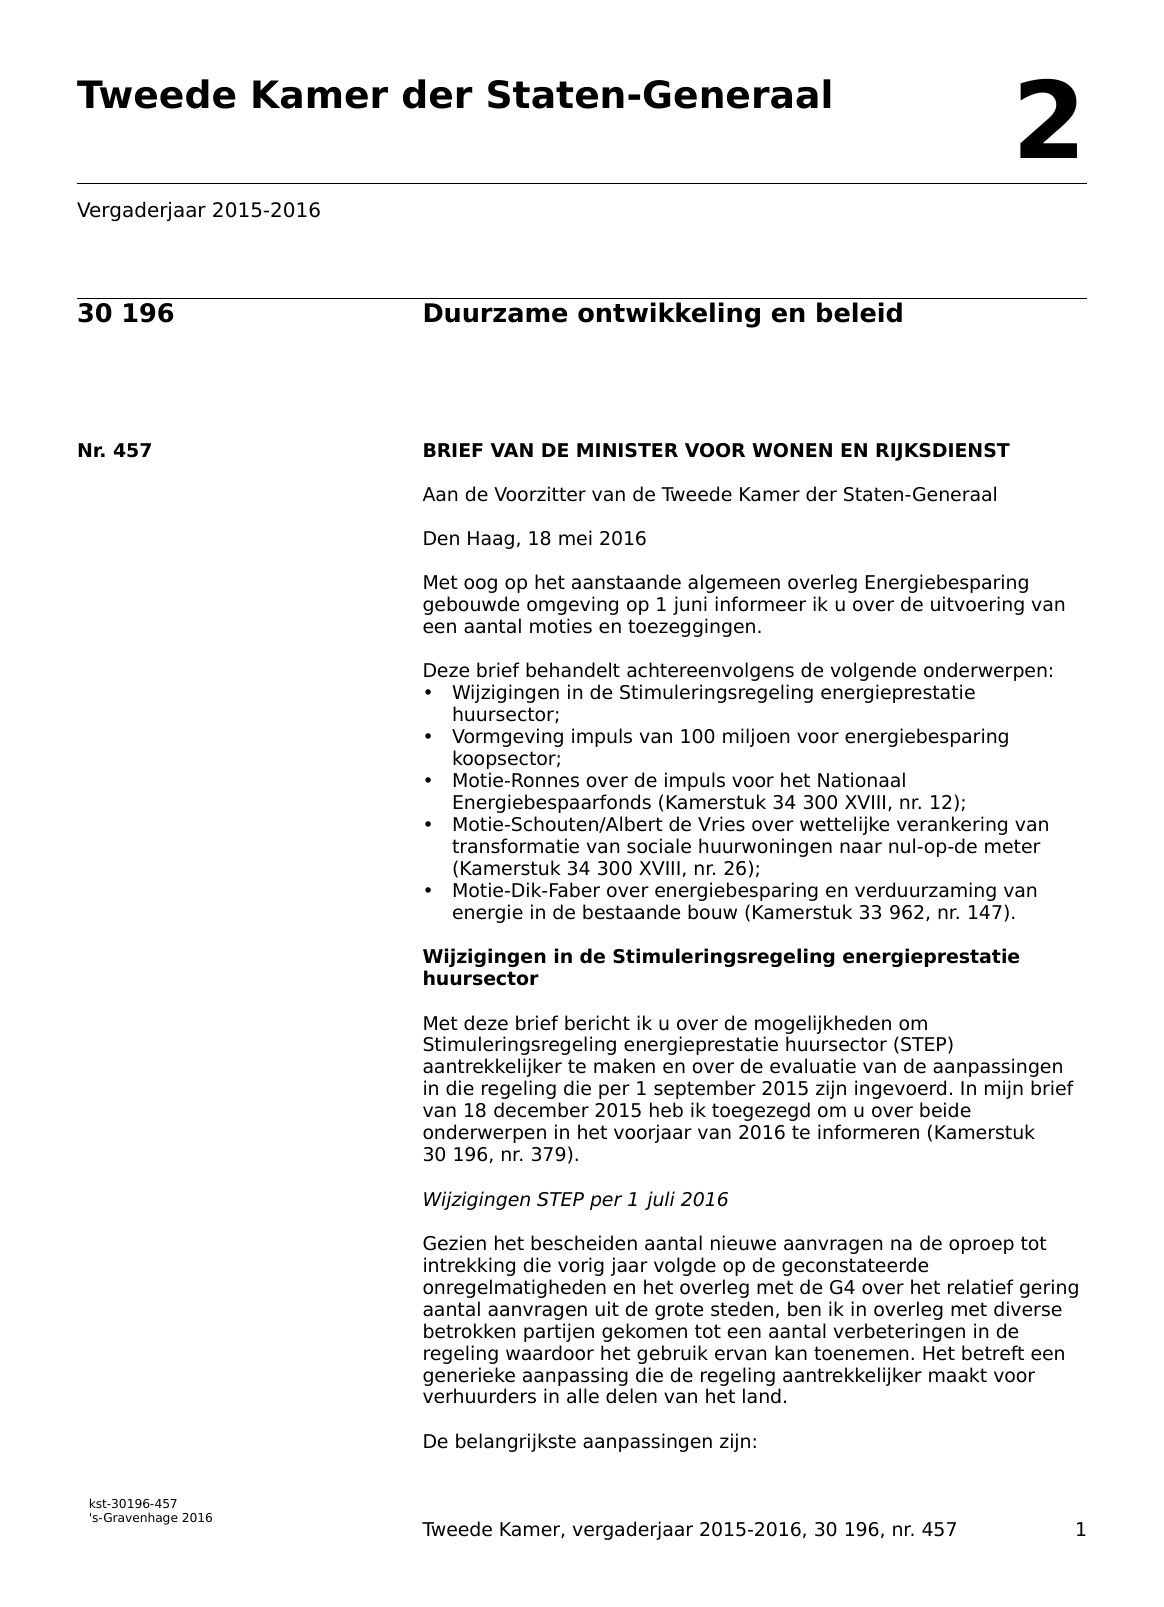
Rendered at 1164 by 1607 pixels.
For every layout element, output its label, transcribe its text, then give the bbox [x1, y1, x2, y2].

subtitle 30 196 Duurzame ontwikkeling en beleid [77, 299, 1087, 329]
text Deze brief behandelt achtereenvolgens de volgende onderwerpen: [422, 660, 1087, 682]
text Met oog op het aanstaande algemeen overleg Energiebesparing gebouwde omgeving op 1 juni informeer ik u over de uitvoering van een aantal moties en toezeggingen. [422, 572, 1087, 638]
subtitle Wijzigingen STEP per 1 juli 2016 [422, 1188, 1087, 1210]
text • Vormgeving impuls van 100 miljoen voor energiebesparing koopsector; [422, 726, 1087, 770]
subtitle Wijzigingen in de Stimuleringsregeling energieprestatie huursector [422, 946, 1087, 990]
text Met deze brief bericht ik u over de mogelijkheden om Stimuleringsregeling energieprestatie huursector (STEP) aantrekkelijker te maken en over de evaluatie van de aanpassingen in die regeling die per 1 september 2015 zijn ingevoerd. In mijn brief van 18 december 2015 heb ik toegezegd om u over beide onderwerpen in het voorjaar van 2016 te informeren (Kamerstuk 30 196, nr. 379). [422, 1012, 1087, 1166]
table_header Tweede Kamer der Staten-Generaal [77, 59, 886, 183]
text kst-30196-457 [88, 1497, 323, 1511]
table_header 2 [886, 59, 1087, 183]
subtitle Nr. 457 BRIEF VAN DE MINISTER VOOR WONEN EN RIJKSDIENST [77, 440, 1087, 462]
text De belangrijkste aanpassingen zijn: [422, 1431, 1087, 1453]
text Den Haag, 18 mei 2016 [422, 528, 1087, 550]
text Gezien het bescheiden aantal nieuwe aanvragen na de oproep tot intrekking die vorig jaar volgde op de geconstateerde onregelmatigheden en het overleg met de G4 over het relatief gering aantal aanvragen uit de grote steden, ben ik in overleg met diverse betrokken partijen gekomen tot een aantal verbeteringen in de regeling waardoor het gebruik ervan kan toenemen. Het betreft een generieke aanpassing die de regeling aantrekkelijker maakt voor verhuurders in alle delen van het land. [422, 1233, 1087, 1408]
text • Motie-Dik-Faber over energiebesparing en verduurzaming van energie in de bestaande bouw (Kamerstuk 33 962, nr. 147). [422, 880, 1087, 924]
table_cell Vergaderjaar 2015-2016 [77, 184, 1087, 298]
text • Motie-Ronnes over de impuls voor het Nationaal Energiebespaarfonds (Kamerstuk 34 300 XVIII, nr. 12); [422, 770, 1087, 814]
text • Motie-Schouten/Albert de Vries over wettelijke verankering van transformatie van sociale huurwoningen naar nul-op-de meter (Kamerstuk 34 300 XVIII, nr. 26); [422, 814, 1087, 880]
text • Wijzigingen in de Stimuleringsregeling energieprestatie huursector; [422, 682, 1087, 726]
text 's-Gravenhage 2016 [88, 1511, 323, 1525]
text Aan de Voorzitter van de Tweede Kamer der Staten-Generaal [422, 484, 1087, 506]
